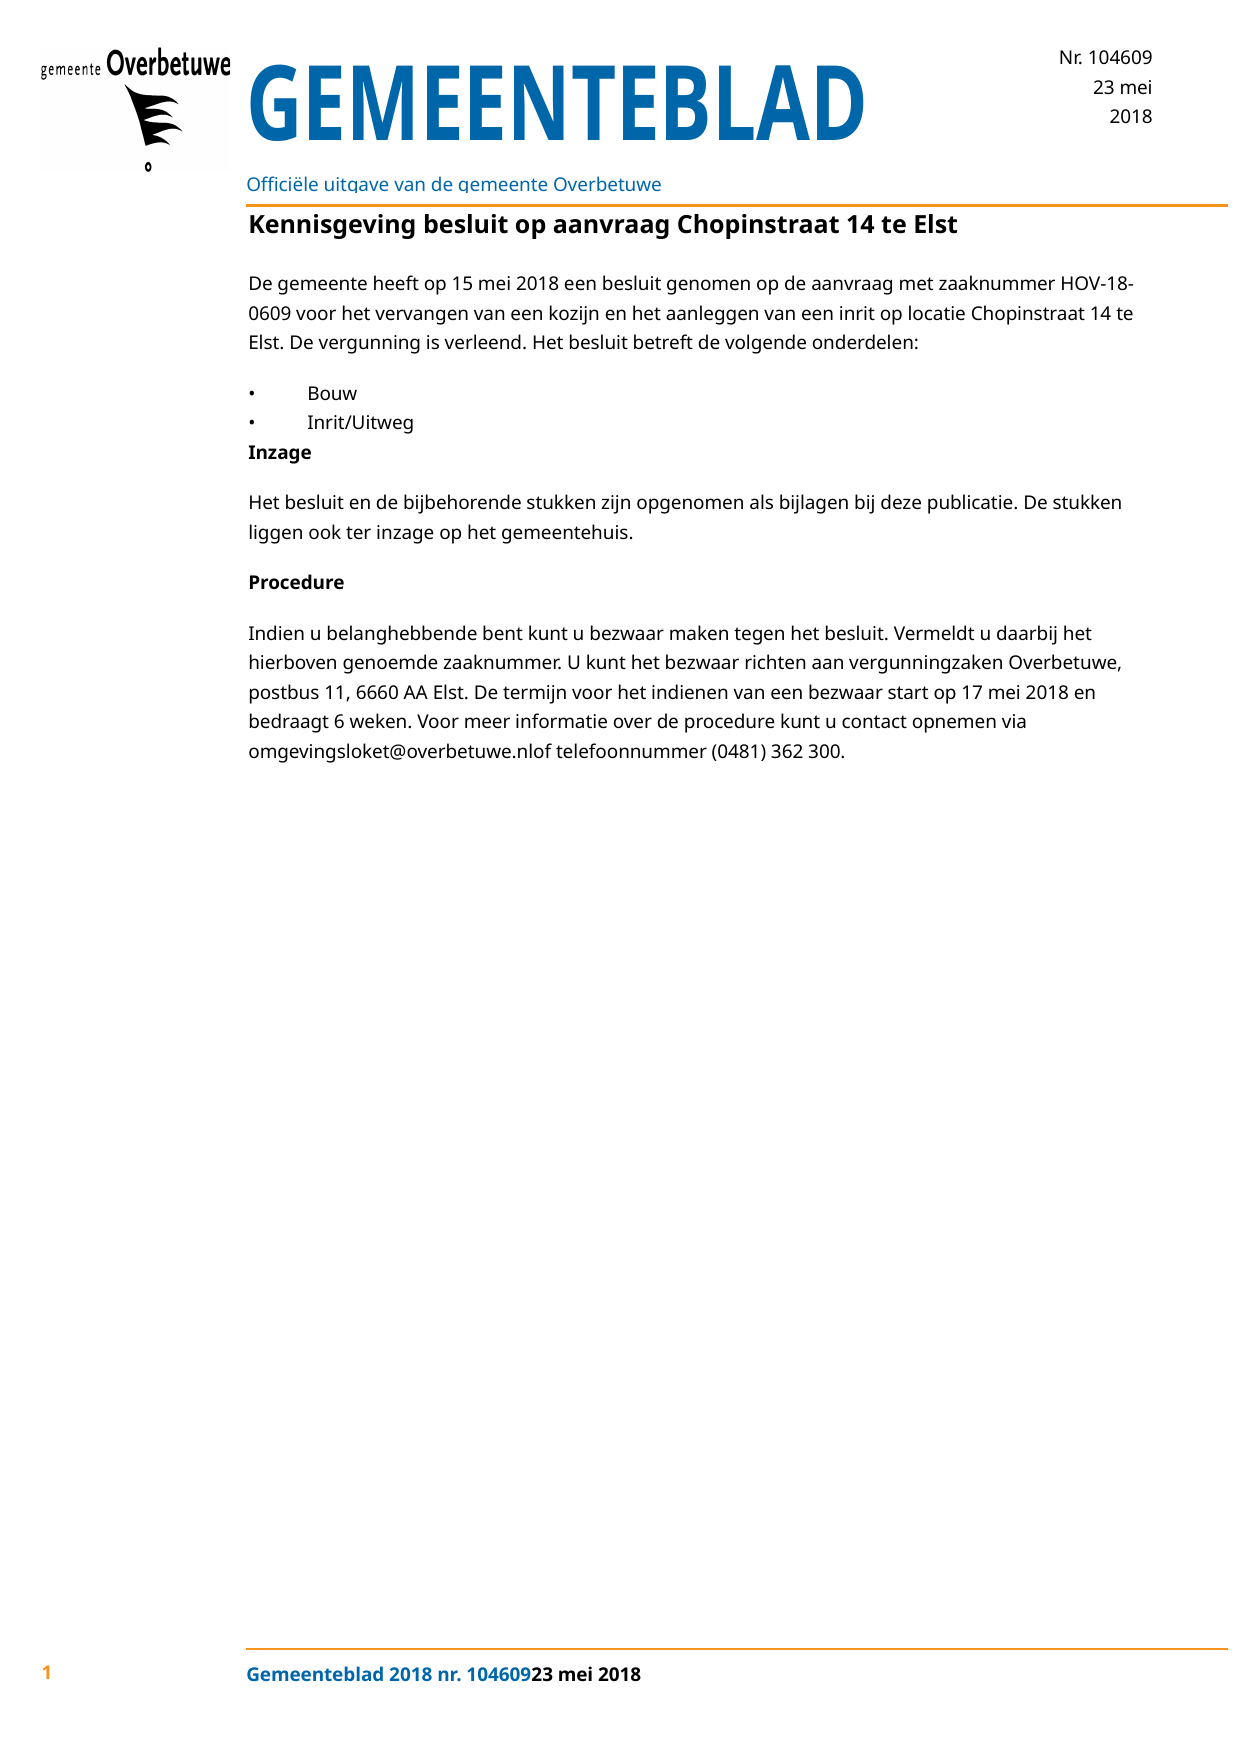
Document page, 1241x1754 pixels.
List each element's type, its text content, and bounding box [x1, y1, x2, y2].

picture [41, 47, 231, 172]
list Inrit/Uitweg [248, 409, 1152, 435]
text Kennisgeving besluit op aanvraag Chopinstraat 14 te Elst [248, 207, 1152, 241]
list Bouw [248, 380, 1152, 406]
text Het besluit en de bijbehorende stukken zijn opgenomen als bijlagen bij deze publicatie. De stukken liggen ook ter inzage op het gemeentehuis. [248, 489, 1152, 545]
text Indien u belanghebbende bent kunt u bezwaar maken tegen het besluit. Vermeldt u daarbij het hierboven genoemde zaaknummer. U kunt het bezwaar richten aan vergunningzaken Overbetuwe, postbus 11, 6660 AA Elst. De termijn voor het indienen van een bezwaar start op 17 mei 2018 en bedraagt 6 weken. Voor meer informatie over de procedure kunt u contact opnemen via omgevingsloket@overbetuwe.nlof telefoonnummer (0481) 362 300. [248, 620, 1152, 764]
text Inzage [248, 439, 1152, 465]
text De gemeente heeft op 15 mei 2018 een besluit genomen op de aanvraag met zaaknummer HOV-18-0609 voor het vervangen van een kozijn en het aanleggen van een inrit op locatie Chopinstraat 14 te Elst. De vergunning is verleend. Het besluit betreft de volgende onderdelen: [248, 270, 1152, 355]
text Procedure [248, 569, 1152, 595]
